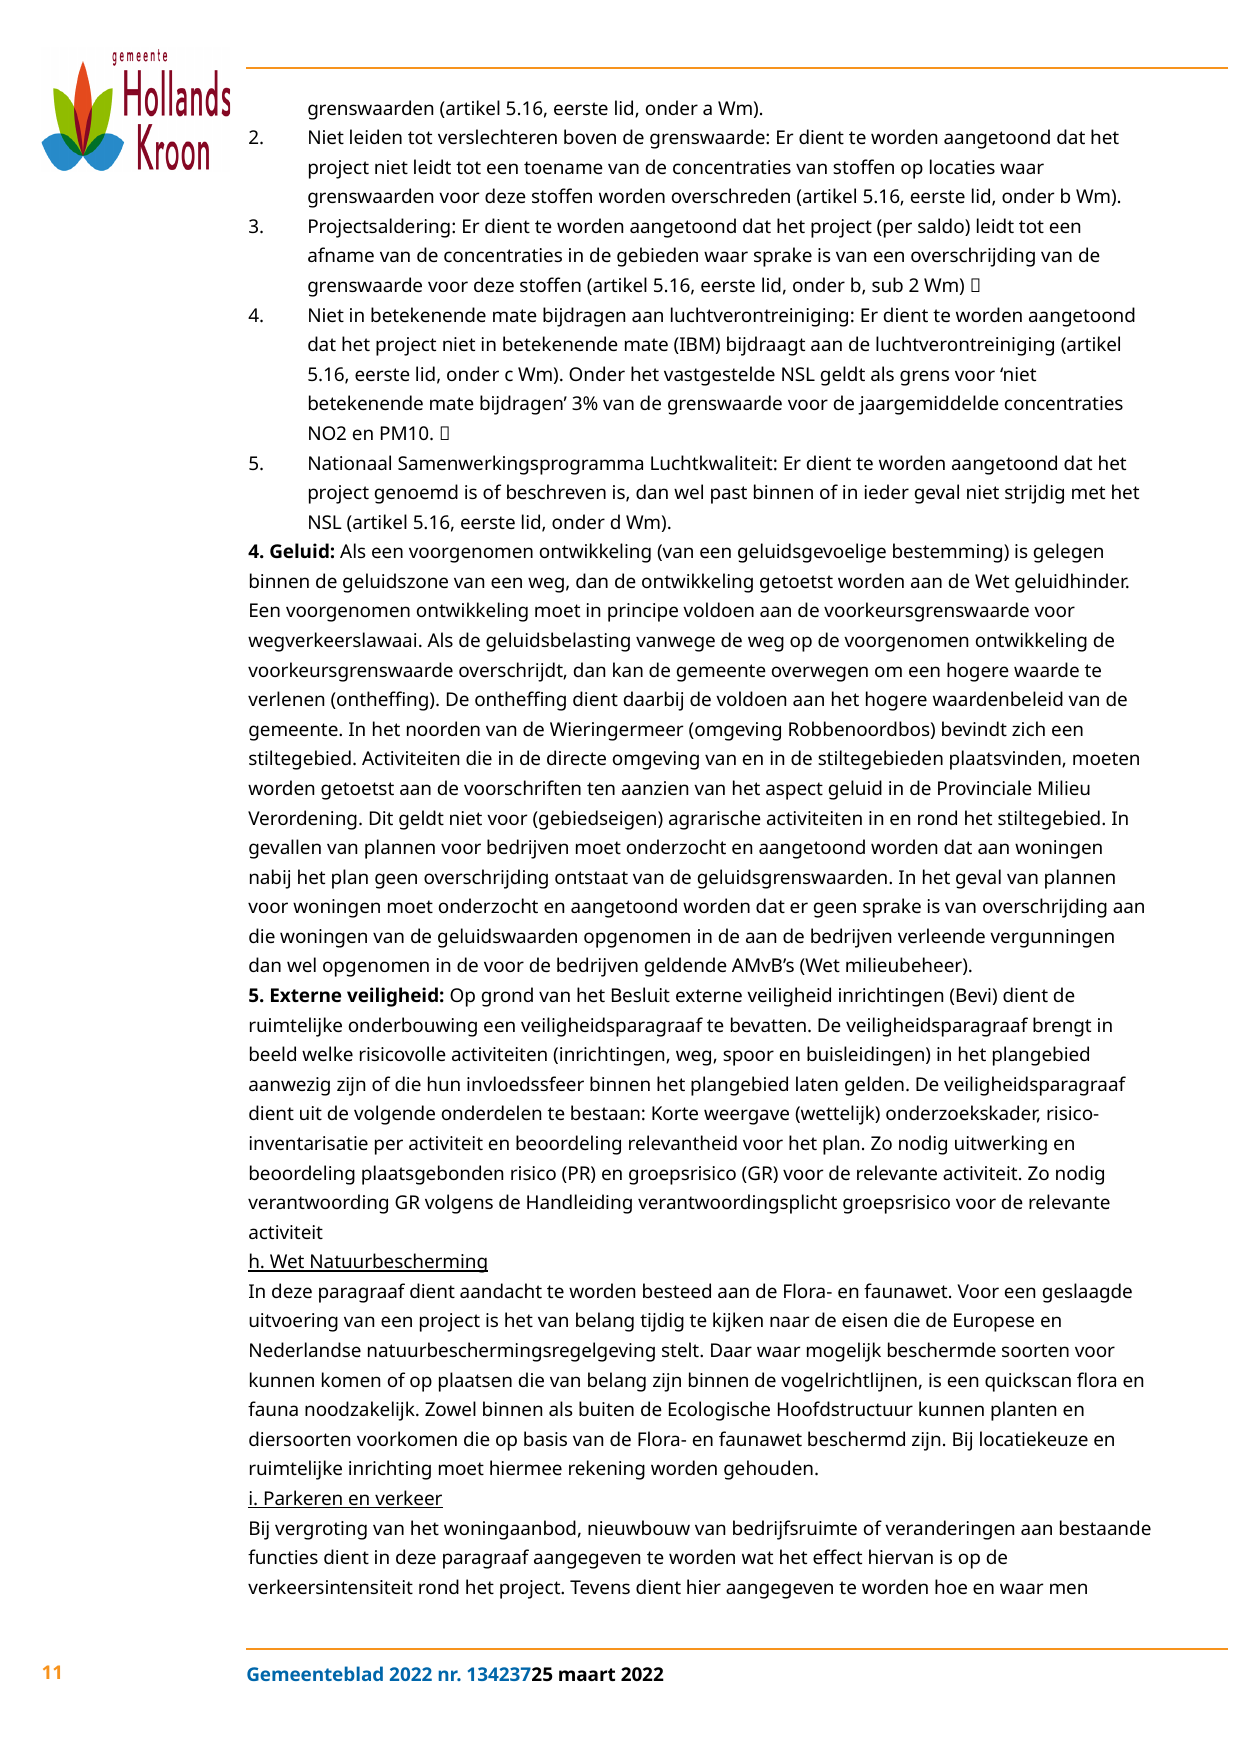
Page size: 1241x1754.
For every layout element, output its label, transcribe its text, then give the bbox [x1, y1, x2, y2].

list Niet leiden tot verslechteren boven de grenswaarde: Er dient te worden aangetoond dat het project niet leidt tot een toename van de concentraties van stoffen op locaties waar grenswaarden voor deze stoffen worden overschreden (artikel 5.16, eerste lid, onder b Wm). [248, 124, 1152, 209]
list Nationaal Samenwerkingsprogramma Luchtkwaliteit: Er dient te worden aangetoond dat het project genoemd is of beschreven is, dan wel past binnen of in ieder geval niet strijdig met het NSL (artikel 5.16, eerste lid, onder d Wm). [248, 450, 1152, 535]
text h. Wet Natuurbescherming [248, 1248, 1152, 1274]
list Projectsaldering: Er dient te worden aangetoond dat het project (per saldo) leidt tot een afname van de concentraties in de gebieden waar sprake is van een overschrijding van de grenswaarde voor deze stoffen (artikel 5.16, eerste lid, onder b, sub 2 Wm)  [248, 213, 1152, 298]
text 4. Geluid: Als een voorgenomen ontwikkeling (van een geluidsgevoelige bestemming) is gelegen binnen de geluidszone van een weg, dan de ontwikkeling getoetst worden aan de Wet geluidhinder. Een voorgenomen ontwikkeling moet in principe voldoen aan de voorkeursgrenswaarde voor wegverkeerslawaai. Als de geluidsbelasting vanwege de weg op de voorgenomen ontwikkeling de voorkeursgrenswaarde overschrijdt, dan kan de gemeente overwegen om een hogere waarde te verlenen (ontheffing). De ontheffing dient daarbij de voldoen aan het hogere waardenbeleid van de gemeente. In het noorden van de Wieringermeer (omgeving Robbenoordbos) bevindt zich een stiltegebied. Activiteiten die in de directe omgeving van en in de stiltegebieden plaatsvinden, moeten worden getoetst aan de voorschriften ten aanzien van het aspect geluid in de Provinciale Milieu Verordening. Dit geldt niet voor (gebiedseigen) agrarische activiteiten in en rond het stiltegebied. In gevallen van plannen voor bedrijven moet onderzocht en aangetoond worden dat aan woningen nabij het plan geen overschrijding ontstaat van de geluidsgrenswaarden. In het geval van plannen voor woningen moet onderzocht en aangetoond worden dat er geen sprake is van overschrijding aan die woningen van de geluidswaarden opgenomen in de aan de bedrijven verleende vergunningen dan wel opgenomen in de voor de bedrijven geldende AMvB’s (Wet milieubeheer). [248, 538, 1152, 978]
text In deze paragraaf dient aandacht te worden besteed aan de Flora- en faunawet. Voor een geslaagde uitvoering van een project is het van belang tijdig te kijken naar de eisen die de Europese en Nederlandse natuurbeschermingsregelgeving stelt. Daar waar mogelijk beschermde soorten voor kunnen komen of op plaatsen die van belang zijn binnen de vogelrichtlijnen, is een quickscan flora en fauna noodzakelijk. Zowel binnen als buiten de Ecologische Hoofdstructuur kunnen planten en diersoorten voorkomen die op basis van de Flora- en faunawet beschermd zijn. Bij locatiekeuze en ruimtelijke inrichting moet hiermee rekening worden gehouden. [248, 1278, 1152, 1481]
list grenswaarden (artikel 5.16, eerste lid, onder a Wm). [248, 95, 1152, 121]
text i. Parkeren en verkeer [248, 1485, 1152, 1511]
list Niet in betekenende mate bijdragen aan luchtverontreiniging: Er dient te worden aangetoond dat het project niet in betekenende mate (IBM) bijdraagt aan de luchtverontreiniging (artikel 5.16, eerste lid, onder c Wm). Onder het vastgestelde NSL geldt als grens voor ‘niet betekenende mate bijdragen’ 3% van de grenswaarde voor de jaargemiddelde concentraties NO2 en PM10.  [248, 302, 1152, 446]
text 5. Externe veiligheid: Op grond van het Besluit externe veiligheid inrichtingen (Bevi) dient de ruimtelijke onderbouwing een veiligheidsparagraaf te bevatten. De veiligheidsparagraaf brengt in beeld welke risicovolle activiteiten (inrichtingen, weg, spoor en buisleidingen) in het plangebied aanwezig zijn of die hun invloedssfeer binnen het plangebied laten gelden. De veiligheidsparagraaf dient uit de volgende onderdelen te bestaan: Korte weergave (wettelijk) onderzoekskader, risico-inventarisatie per activiteit en beoordeling relevantheid voor het plan. Zo nodig uitwerking en beoordeling plaatsgebonden risico (PR) en groepsrisico (GR) voor de relevante activiteit. Zo nodig verantwoording GR volgens de Handleiding verantwoordingsplicht groepsrisico voor de relevante activiteit [248, 982, 1152, 1245]
picture [41, 47, 231, 172]
text Bij vergroting van het woningaanbod, nieuwbouw van bedrijfsruimte of veranderingen aan bestaande functies dient in deze paragraaf aangegeven te worden wat het effect hiervan is op de verkeersintensiteit rond het project. Tevens dient hier aangegeven te worden hoe en waar men [248, 1515, 1152, 1600]
